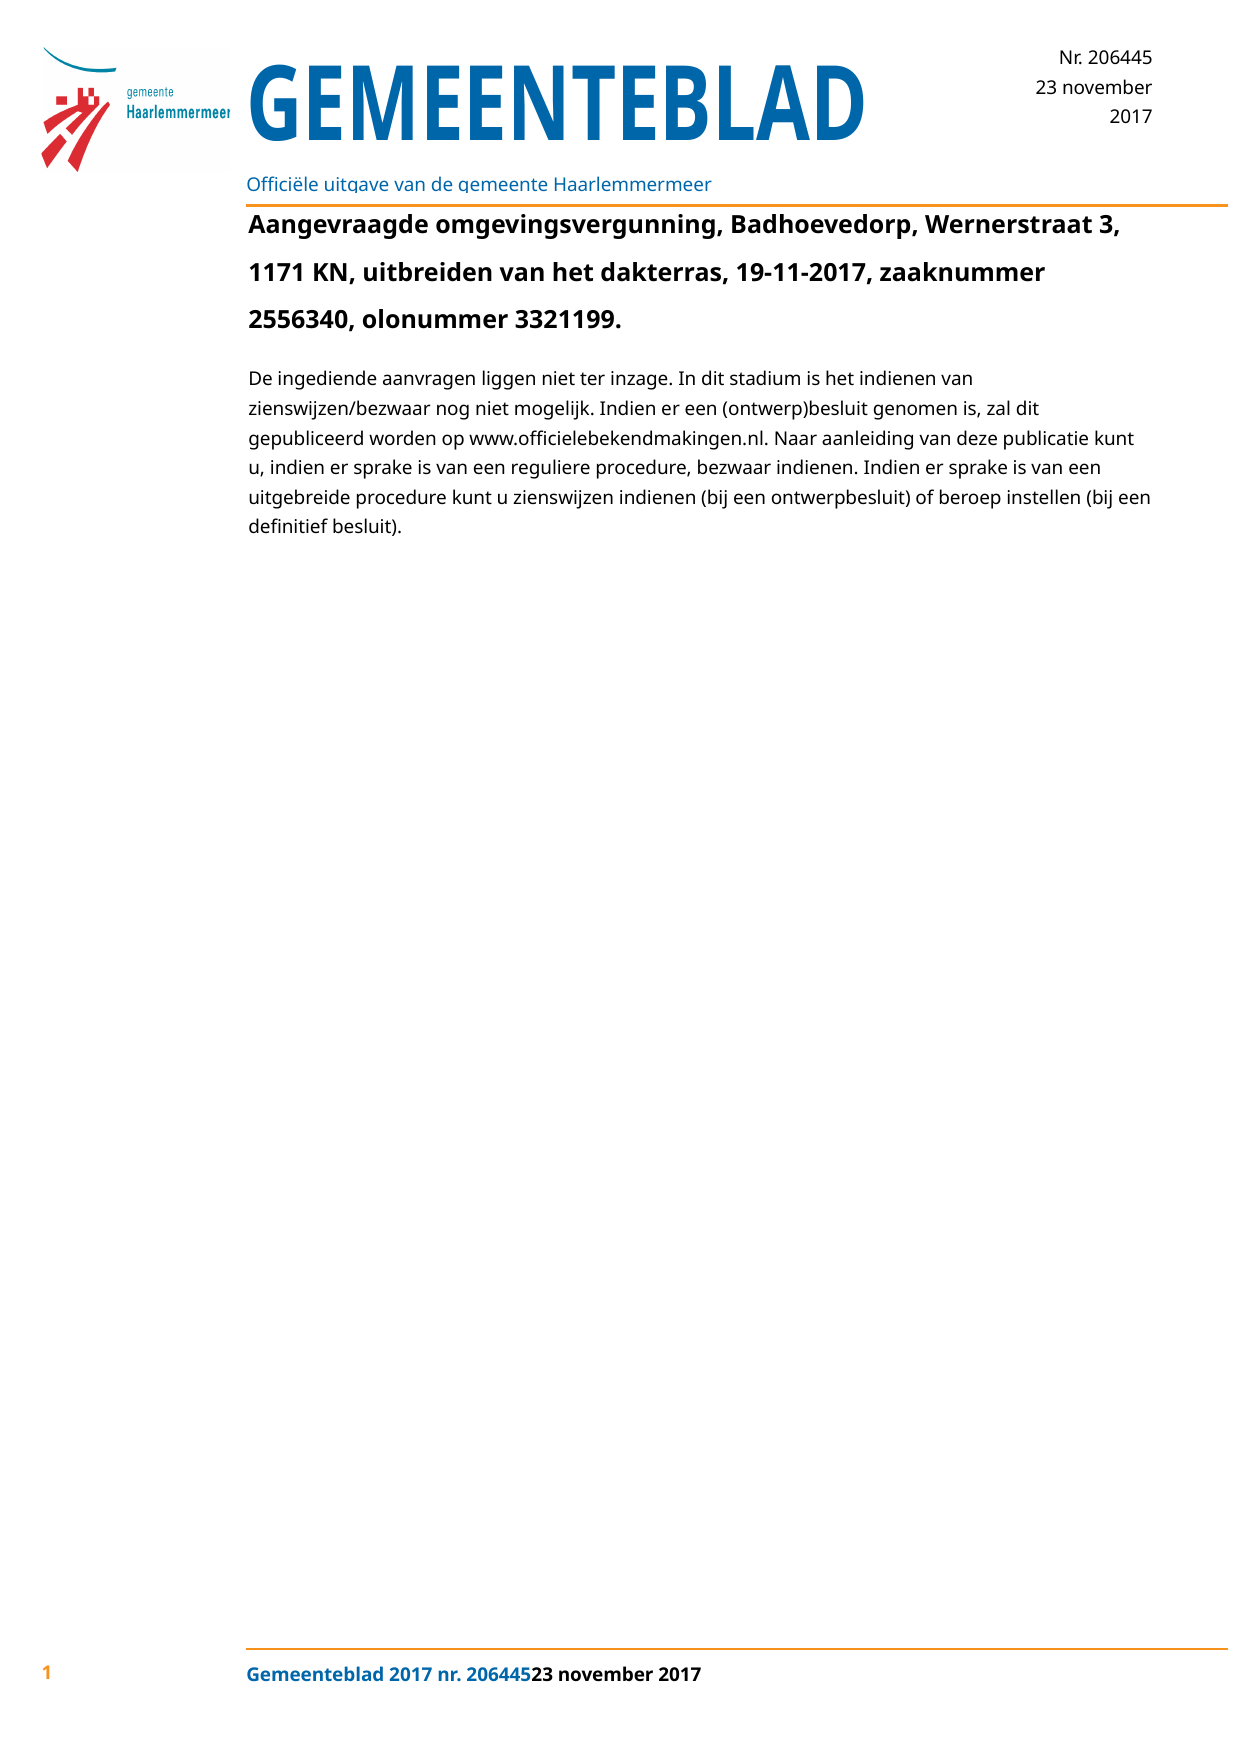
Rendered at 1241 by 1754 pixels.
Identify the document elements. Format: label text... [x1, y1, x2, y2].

text De ingediende aanvragen liggen niet ter inzage. In dit stadium is het indienen van zienswijzen/bezwaar nog niet mogelijk. Indien er een (ontwerp)besluit genomen is, zal dit gepubliceerd worden op www.officielebekendmakingen.nl. Naar aanleiding van deze publicatie kunt u, indien er sprake is van een reguliere procedure, bezwaar indienen. Indien er sprake is van een uitgebreide procedure kunt u zienswijzen indienen (bij een ontwerpbesluit) of beroep instellen (bij een definitief besluit). [248, 366, 1152, 539]
text Aangevraagde omgevingsvergunning, Badhoevedorp, Wernerstraat 3, 1171 KN, uitbreiden van het dakterras, 19-11-2017, zaaknummer 2556340, olonummer 3321199. [248, 207, 1152, 336]
picture [41, 47, 231, 172]
